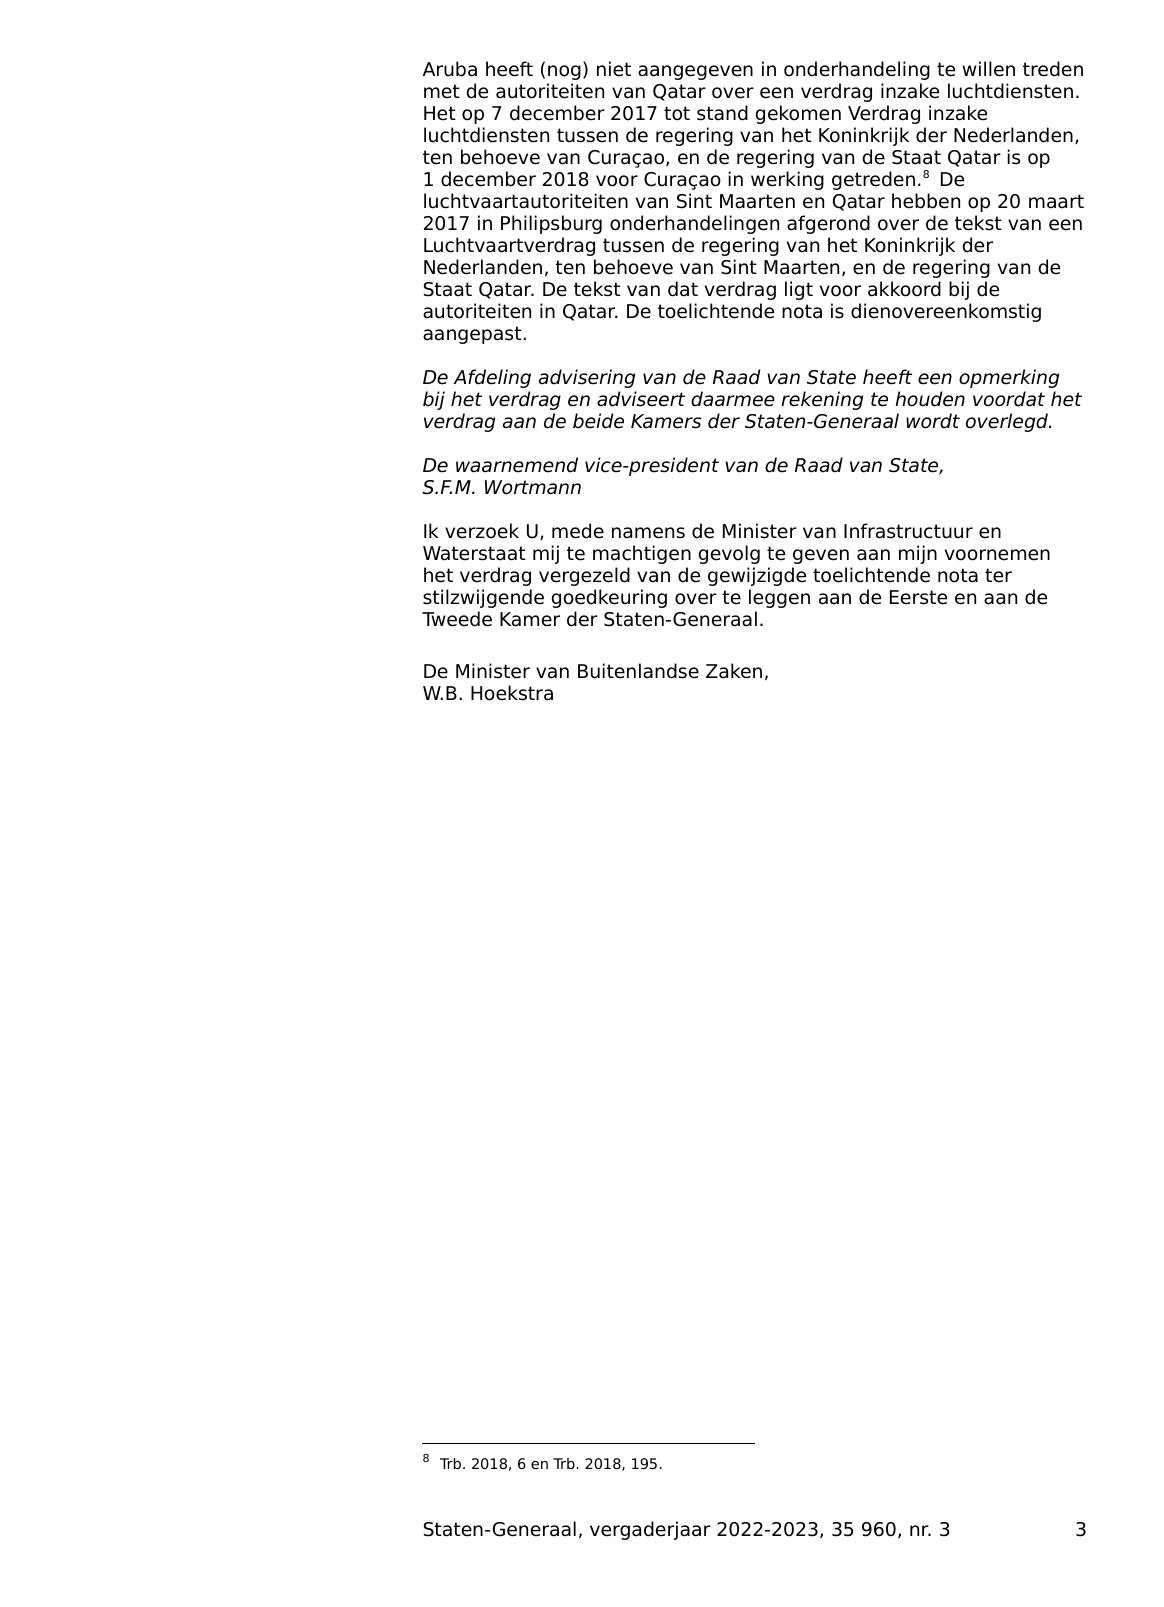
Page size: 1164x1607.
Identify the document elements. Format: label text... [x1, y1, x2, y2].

text De waarnemend vice-president van de Raad van State, [422, 455, 1087, 477]
text Trb. 2018, 6 en Trb. 2018, 195. [422, 1452, 1087, 1474]
text De Minister van Buitenlandse Zaken, W.B. Hoekstra [422, 661, 1087, 705]
text De Afdeling advisering van de Raad van State heeft een opmerking bij het verdrag en adviseert daarmee rekening te houden voordat het verdrag aan de beide Kamers der Staten-Generaal wordt overlegd. [422, 367, 1087, 433]
text S.F.M. Wortmann [422, 477, 1087, 499]
text Aruba heeft (nog) niet aangegeven in onderhandeling te willen treden met de autoriteiten van Qatar over een verdrag inzake luchtdiensten. Het op 7 december 2017 tot stand gekomen Verdrag inzake luchtdiensten tussen de regering van het Koninkrijk der Nederlanden, ten behoeve van Curaçao, en de regering van de Staat Qatar is op 1 december 2018 voor Curaçao in werking getreden. De luchtvaartautoriteiten van Sint Maarten en Qatar hebben op 20 maart 2017 in Philipsburg onderhandelingen afgerond over de tekst van een Luchtvaartverdrag tussen de regering van het Koninkrijk der Nederlanden, ten behoeve van Sint Maarten, en de regering van de Staat Qatar. De tekst van dat verdrag ligt voor akkoord bij de autoriteiten in Qatar. De toelichtende nota is dienovereenkomstig aangepast. [422, 59, 1087, 345]
text Ik verzoek U, mede namens de Minister van Infrastructuur en Waterstaat mij te machtigen gevolg te geven aan mijn voornemen het verdrag vergezeld van de gewijzigde toelichtende nota ter stilzwijgende goedkeuring over te leggen aan de Eerste en aan de Tweede Kamer der Staten-Generaal. [422, 521, 1087, 631]
